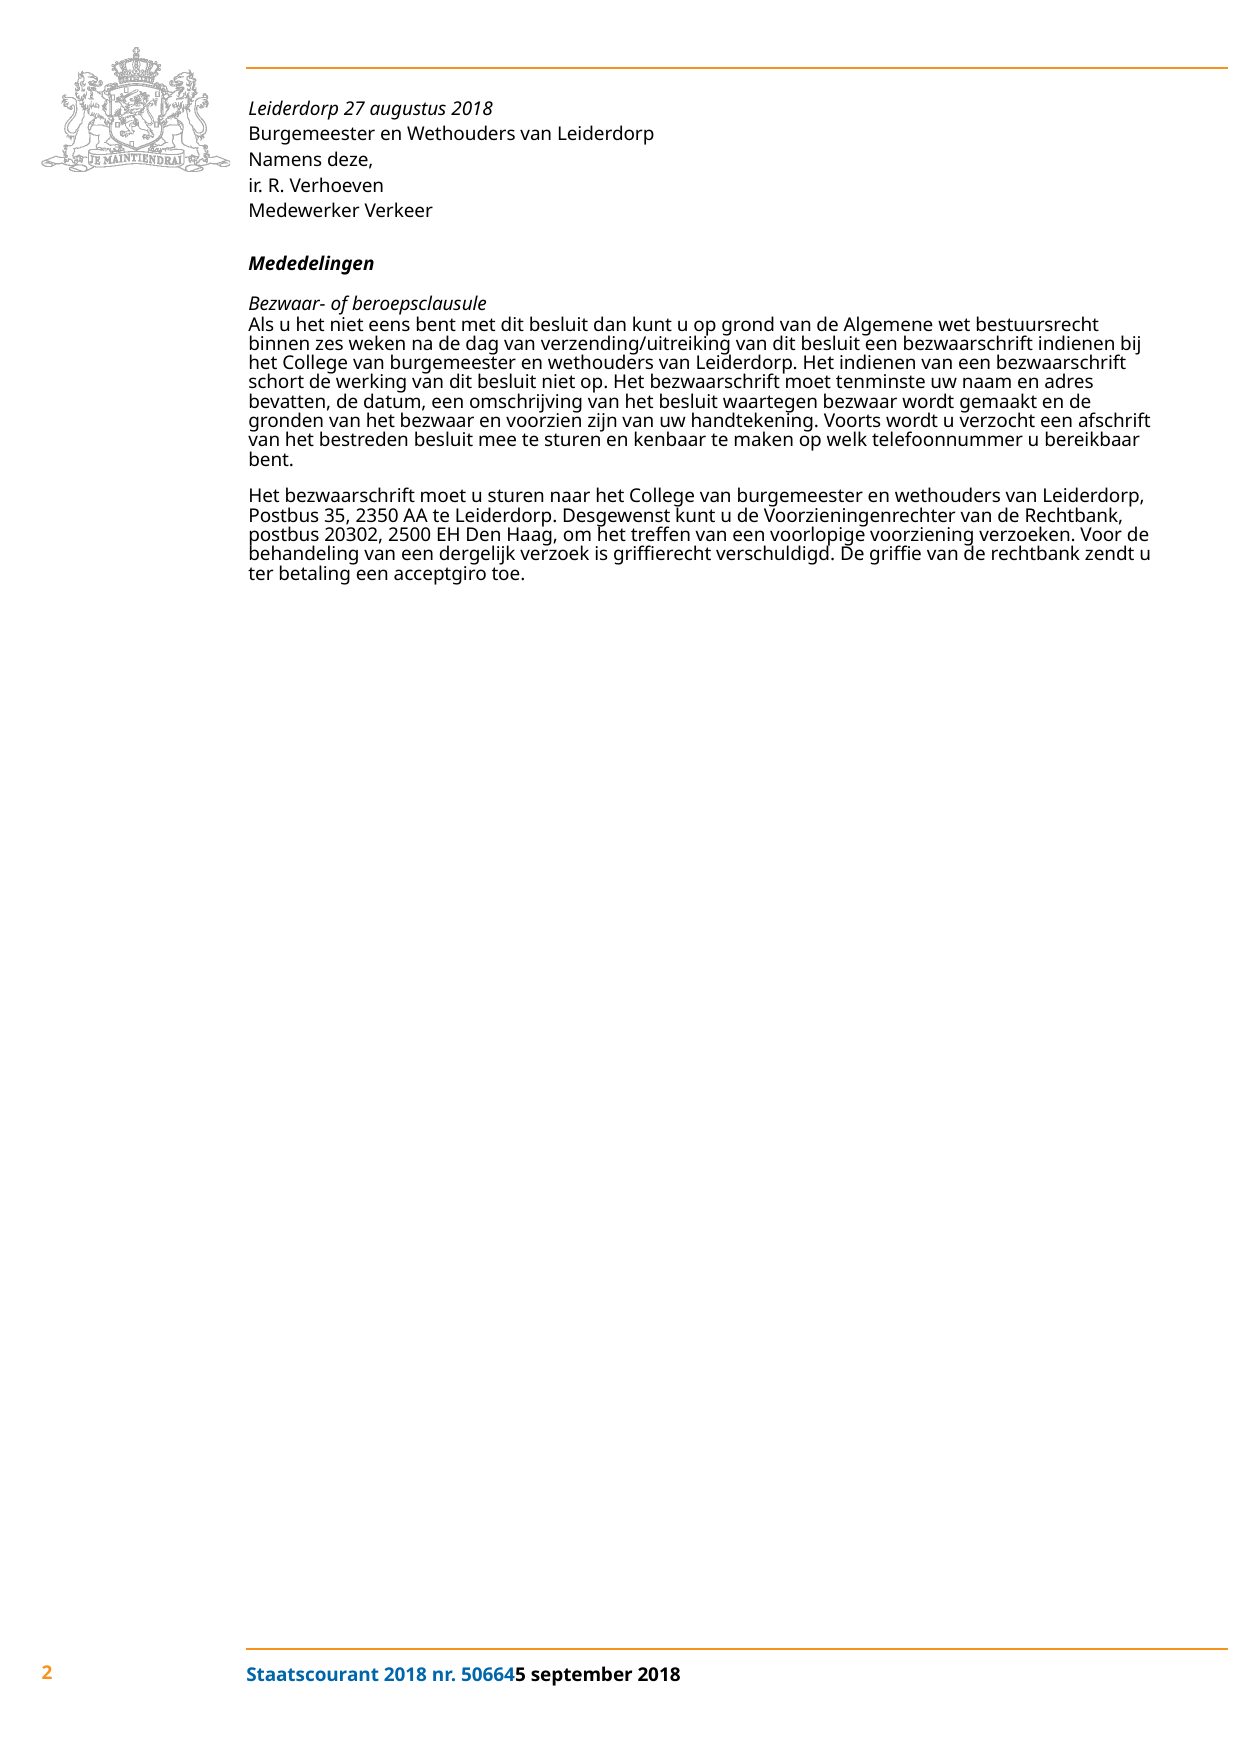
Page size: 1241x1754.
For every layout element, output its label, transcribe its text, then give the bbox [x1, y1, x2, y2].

text Het bezwaarschrift moet u sturen naar het College van burgemeester en wethouders van Leiderdorp, Postbus 35, 2350 AA te Leiderdorp. Desgewenst kunt u de Voorzieningenrechter van de Rechtbank, postbus 20302, 2500 EH Den Haag, om het treffen van een voorlopige voorziening verzoeken. Voor de behandeling van een dergelijk verzoek is griffierecht verschuldigd. De griffie van de rechtbank zendt u ter betaling een acceptgiro toe. [248, 487, 1152, 584]
text Leiderdorp 27 augustus 2018 [248, 95, 1152, 121]
text ir. R. Verhoeven [248, 172, 1152, 198]
picture [41, 47, 231, 172]
text Namens deze, [248, 146, 1152, 172]
text Medewerker Verkeer [248, 198, 1152, 223]
text Bezwaar- of beroepsclausule [248, 290, 1152, 316]
text Als u het niet eens bent met dit besluit dan kunt u op grond van de Algemene wet bestuursrecht binnen zes weken na de dag van verzending/uitreiking van dit besluit een bezwaarschrift indienen bij het College van burgemeester en wethouders van Leiderdorp. Het indienen van een bezwaarschrift schort de werking van dit besluit niet op. Het bezwaarschrift moet tenminste uw naam en adres bevatten, de datum, een omschrijving van het besluit waartegen bezwaar wordt gemaakt en de gronden van het bezwaar en voorzien zijn van uw handtekening. Voorts wordt u verzocht een afschrift van het bestreden besluit mee te sturen en kenbaar te maken op welk telefoonnummer u bereikbaar bent. [248, 316, 1152, 470]
text Mededelingen [248, 251, 1152, 276]
text Burgemeester en Wethouders van Leiderdorp [248, 121, 1152, 146]
